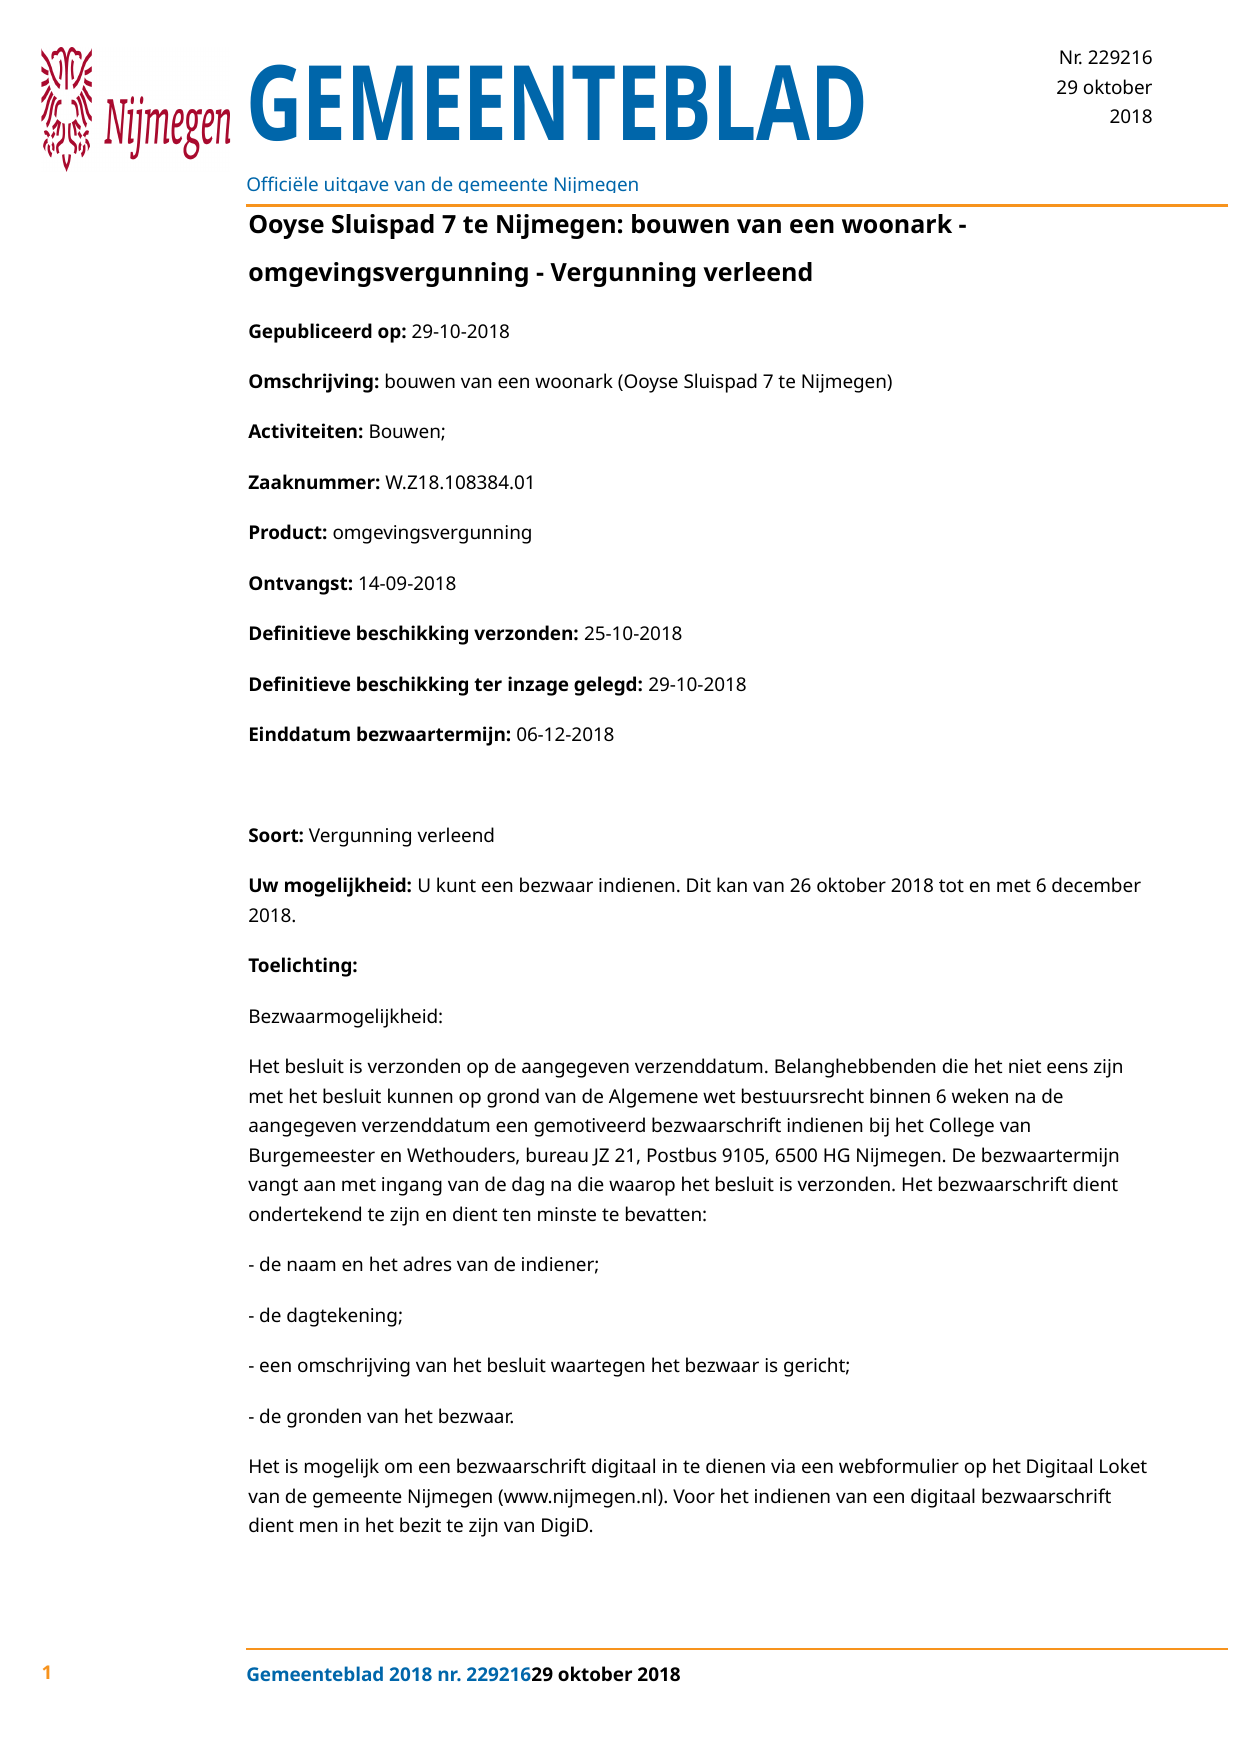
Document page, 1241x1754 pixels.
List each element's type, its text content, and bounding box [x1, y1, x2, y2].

text Omschrijving: bouwen van een woonark (Ooyse Sluispad 7 te Nijmegen) [248, 368, 1152, 394]
text Het is mogelijk om een bezwaarschrift digitaal in te dienen via een webformulier op het Digitaal Loket van de gemeente Nijmegen (www.nijmegen.nl). Voor het indienen van een digitaal bezwaarschrift dient men in het bezit te zijn van DigiD. [248, 1453, 1152, 1538]
text - de gronden van het bezwaar. [248, 1403, 1152, 1429]
text Activiteiten: Bouwen; [248, 419, 1152, 444]
text - de dagtekening; [248, 1302, 1152, 1328]
text Soort: Vergunning verleend [248, 822, 1152, 848]
text Gepubliceerd op: 29-10-2018 [248, 318, 1152, 344]
text - de naam en het adres van de indiener; [248, 1252, 1152, 1277]
text Het besluit is verzonden op de aangegeven verzenddatum. Belanghebbenden die het niet eens zijn met het besluit kunnen op grond van de Algemene wet bestuursrecht binnen 6 weken na de aangegeven verzenddatum een gemotiveerd bezwaarschrift indienen bij het College van Burgemeester en Wethouders, bureau JZ 21, Postbus 9105, 6500 HG Nijmegen. De bezwaartermijn vangt aan met ingang van de dag na die waarop het besluit is verzonden. Het bezwaarschrift dient ondertekend te zijn en dient ten minste te bevatten: [248, 1053, 1152, 1227]
text Definitieve beschikking ter inzage gelegd: 29-10-2018 [248, 671, 1152, 697]
text Ontvangst: 14-09-2018 [248, 570, 1152, 596]
text Einddatum bezwaartermijn: 06-12-2018 [248, 721, 1152, 747]
text - een omschrijving van het besluit waartegen het bezwaar is gericht; [248, 1352, 1152, 1378]
text Toelichting: [248, 952, 1152, 978]
text Ooyse Sluispad 7 te Nijmegen: bouwen van een woonark - omgevingsvergunning - Vergunning verleend [248, 207, 1152, 288]
text Definitieve beschikking verzonden: 25-10-2018 [248, 620, 1152, 646]
text Product: omgevingsvergunning [248, 519, 1152, 545]
text Bezwaarmogelijkheid: [248, 1003, 1152, 1029]
text Uw mogelijkheid: U kunt een bezwaar indienen. Dit kan van 26 oktober 2018 tot en met 6 december 2018. [248, 872, 1152, 928]
text Zaaknummer: W.Z18.108384.01 [248, 469, 1152, 495]
picture [41, 47, 231, 172]
